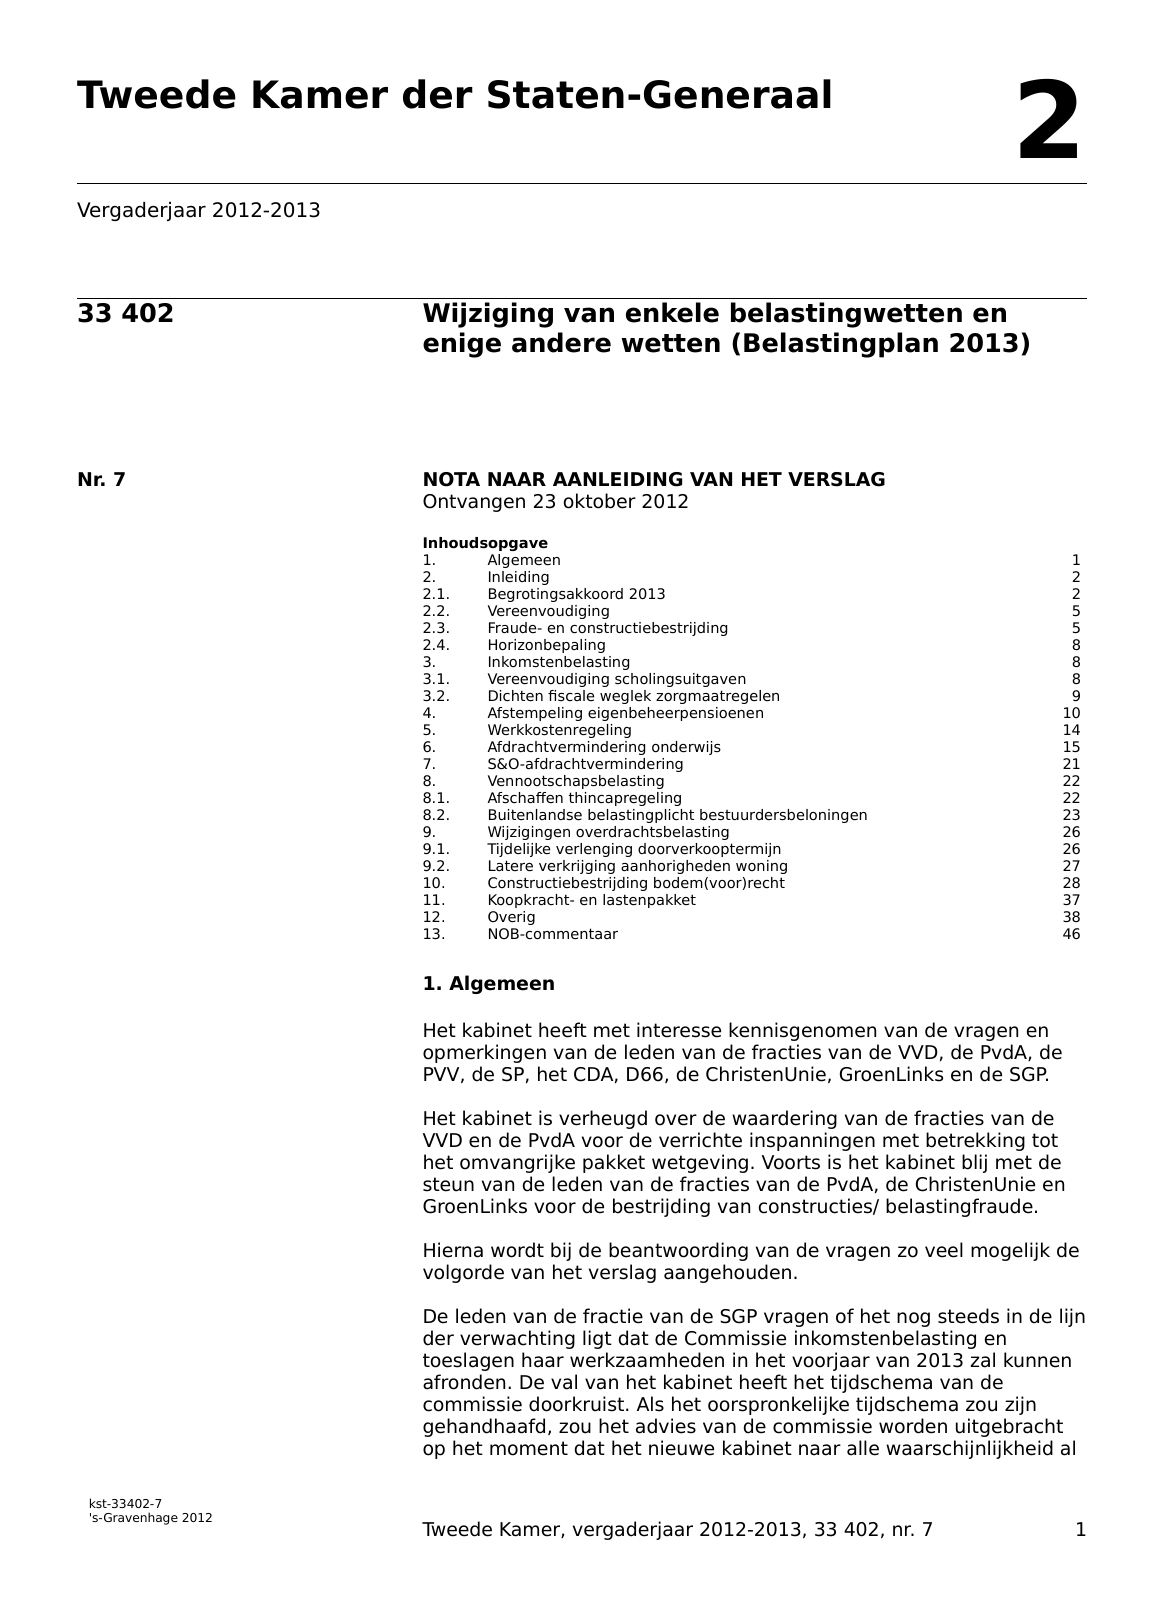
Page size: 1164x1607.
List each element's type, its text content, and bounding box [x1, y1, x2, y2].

table_cell Werkkostenregeling [481, 722, 1013, 739]
table_cell Dichten fiscale weglek zorgmaatregelen [481, 688, 1013, 705]
table_cell 38 [1013, 909, 1087, 926]
table_cell 2 [1013, 586, 1087, 603]
table_cell 3.1. [422, 671, 481, 688]
table_cell 7. [422, 756, 481, 773]
table_cell 9 [1013, 688, 1087, 705]
table_cell 8 [1013, 637, 1087, 654]
table_cell Latere verkrijging aanhorigheden woning [481, 858, 1013, 875]
table_cell 1 [1013, 552, 1087, 569]
table_cell 2.2. [422, 603, 481, 620]
table_cell Constructiebestrijding bodem(voor)recht [481, 875, 1013, 892]
text Het kabinet is verheugd over de waardering van de fracties van de VVD en de PvdA voor de verrichte inspanningen met betrekking tot het omvangrijke pakket wetgeving. Voorts is het kabinet blij met de steun van de leden van de fracties van de PvdA, de ChristenUnie en GroenLinks voor de bestrijding van constructies/ belastingfraude. [422, 1108, 1087, 1218]
table_cell 46 [1013, 926, 1087, 943]
table_cell 14 [1013, 722, 1087, 739]
table_cell 8.1. [422, 790, 481, 807]
text Het kabinet heeft met interesse kennisgenomen van de vragen en opmerkingen van de leden van de fracties van de VVD, de PvdA, de PVV, de SP, het CDA, D66, de ChristenUnie, GroenLinks en de SGP. [422, 1020, 1087, 1086]
text Hierna wordt bij de beantwoording van de vragen zo veel mogelijk de volgorde van het verslag aangehouden. [422, 1240, 1087, 1284]
table_cell Wijzigingen overdrachtsbelasting [481, 824, 1013, 841]
table_cell Vereenvoudiging [481, 603, 1013, 620]
table_cell Inleiding [481, 569, 1013, 586]
table_cell 9.2. [422, 858, 481, 875]
table_cell Inkomstenbelasting [481, 654, 1013, 671]
table_cell Buitenlandse belastingplicht bestuurdersbeloningen [481, 807, 1013, 824]
table_cell 21 [1013, 756, 1087, 773]
table_cell Overig [481, 909, 1013, 926]
subtitle Nr. 7 NOTA NAAR AANLEIDING VAN HET VERSLAG [77, 469, 1087, 491]
text Ontvangen 23 oktober 2012 [422, 491, 1087, 513]
table_cell Vergaderjaar 2012-2013 [77, 184, 1087, 298]
table_cell 6. [422, 739, 481, 756]
table_cell 5. [422, 722, 481, 739]
table_cell 26 [1013, 841, 1087, 858]
subtitle 33 402 Wijziging van enkele belastingwetten en enige andere wetten (Belastingplan 2013) [77, 299, 1087, 358]
table_cell Afschaffen thincapregeling [481, 790, 1013, 807]
table_cell Fraude- en constructiebestrijding [481, 620, 1013, 637]
subtitle 1. Algemeen [422, 973, 1087, 995]
table_cell 10. [422, 875, 481, 892]
table_cell Vereenvoudiging scholingsuitgaven [481, 671, 1013, 688]
table_cell Afdrachtvermindering onderwijs [481, 739, 1013, 756]
table_cell 9. [422, 824, 481, 841]
table_cell 2.3. [422, 620, 481, 637]
table_cell Tijdelijke verlenging doorverkooptermijn [481, 841, 1013, 858]
table_cell Horizonbepaling [481, 637, 1013, 654]
table_cell 28 [1013, 875, 1087, 892]
table_cell 23 [1013, 807, 1087, 824]
text 's-Gravenhage 2012 [88, 1511, 323, 1525]
table_cell 1. [422, 552, 481, 569]
table_cell 8 [1013, 654, 1087, 671]
table_cell 10 [1013, 705, 1087, 722]
table_cell 27 [1013, 858, 1087, 875]
table_cell 15 [1013, 739, 1087, 756]
table_cell 3.2. [422, 688, 481, 705]
table_cell 3. [422, 654, 481, 671]
table_cell Koopkracht- en lastenpakket [481, 892, 1013, 909]
table_cell Afstempeling eigenbeheerpensioenen [481, 705, 1013, 722]
table_cell Algemeen [481, 552, 1013, 569]
table_cell 2 [1013, 569, 1087, 586]
table_cell 12. [422, 909, 481, 926]
table_cell 8.2. [422, 807, 481, 824]
table_cell 2.1. [422, 586, 481, 603]
table_cell NOB-commentaar [481, 926, 1013, 943]
table_cell 11. [422, 892, 481, 909]
text De leden van de fractie van de SGP vragen of het nog steeds in de lijn der verwachting ligt dat de Commissie inkomstenbelasting en toeslagen haar werkzaamheden in het voorjaar van 2013 zal kunnen afronden. De val van het kabinet heeft het tijdschema van de commissie doorkruist. Als het oorspronkelijke tijdschema zou zijn gehandhaafd, zou het advies van de commissie worden uitgebracht op het moment dat het nieuwe kabinet naar alle waarschijnlijkheid al [422, 1306, 1087, 1460]
table_header [1013, 535, 1087, 552]
table_cell 8 [1013, 671, 1087, 688]
table_cell 2.4. [422, 637, 481, 654]
table_cell Vennootschapsbelasting [481, 773, 1013, 790]
table_cell 22 [1013, 790, 1087, 807]
table_cell 37 [1013, 892, 1087, 909]
table_cell 9.1. [422, 841, 481, 858]
table_cell S&O-afdrachtvermindering [481, 756, 1013, 773]
table_header Inhoudsopgave [422, 535, 1013, 552]
table_header 2 [886, 59, 1087, 183]
table_cell 5 [1013, 603, 1087, 620]
table_cell 4. [422, 705, 481, 722]
table_cell 13. [422, 926, 481, 943]
table_header Tweede Kamer der Staten-Generaal [77, 59, 886, 183]
table_cell 22 [1013, 773, 1087, 790]
table_cell Begrotingsakkoord 2013 [481, 586, 1013, 603]
table_cell 26 [1013, 824, 1087, 841]
text kst-33402-7 [88, 1497, 323, 1511]
table_cell 2. [422, 569, 481, 586]
table_cell 8. [422, 773, 481, 790]
table_cell 5 [1013, 620, 1087, 637]
